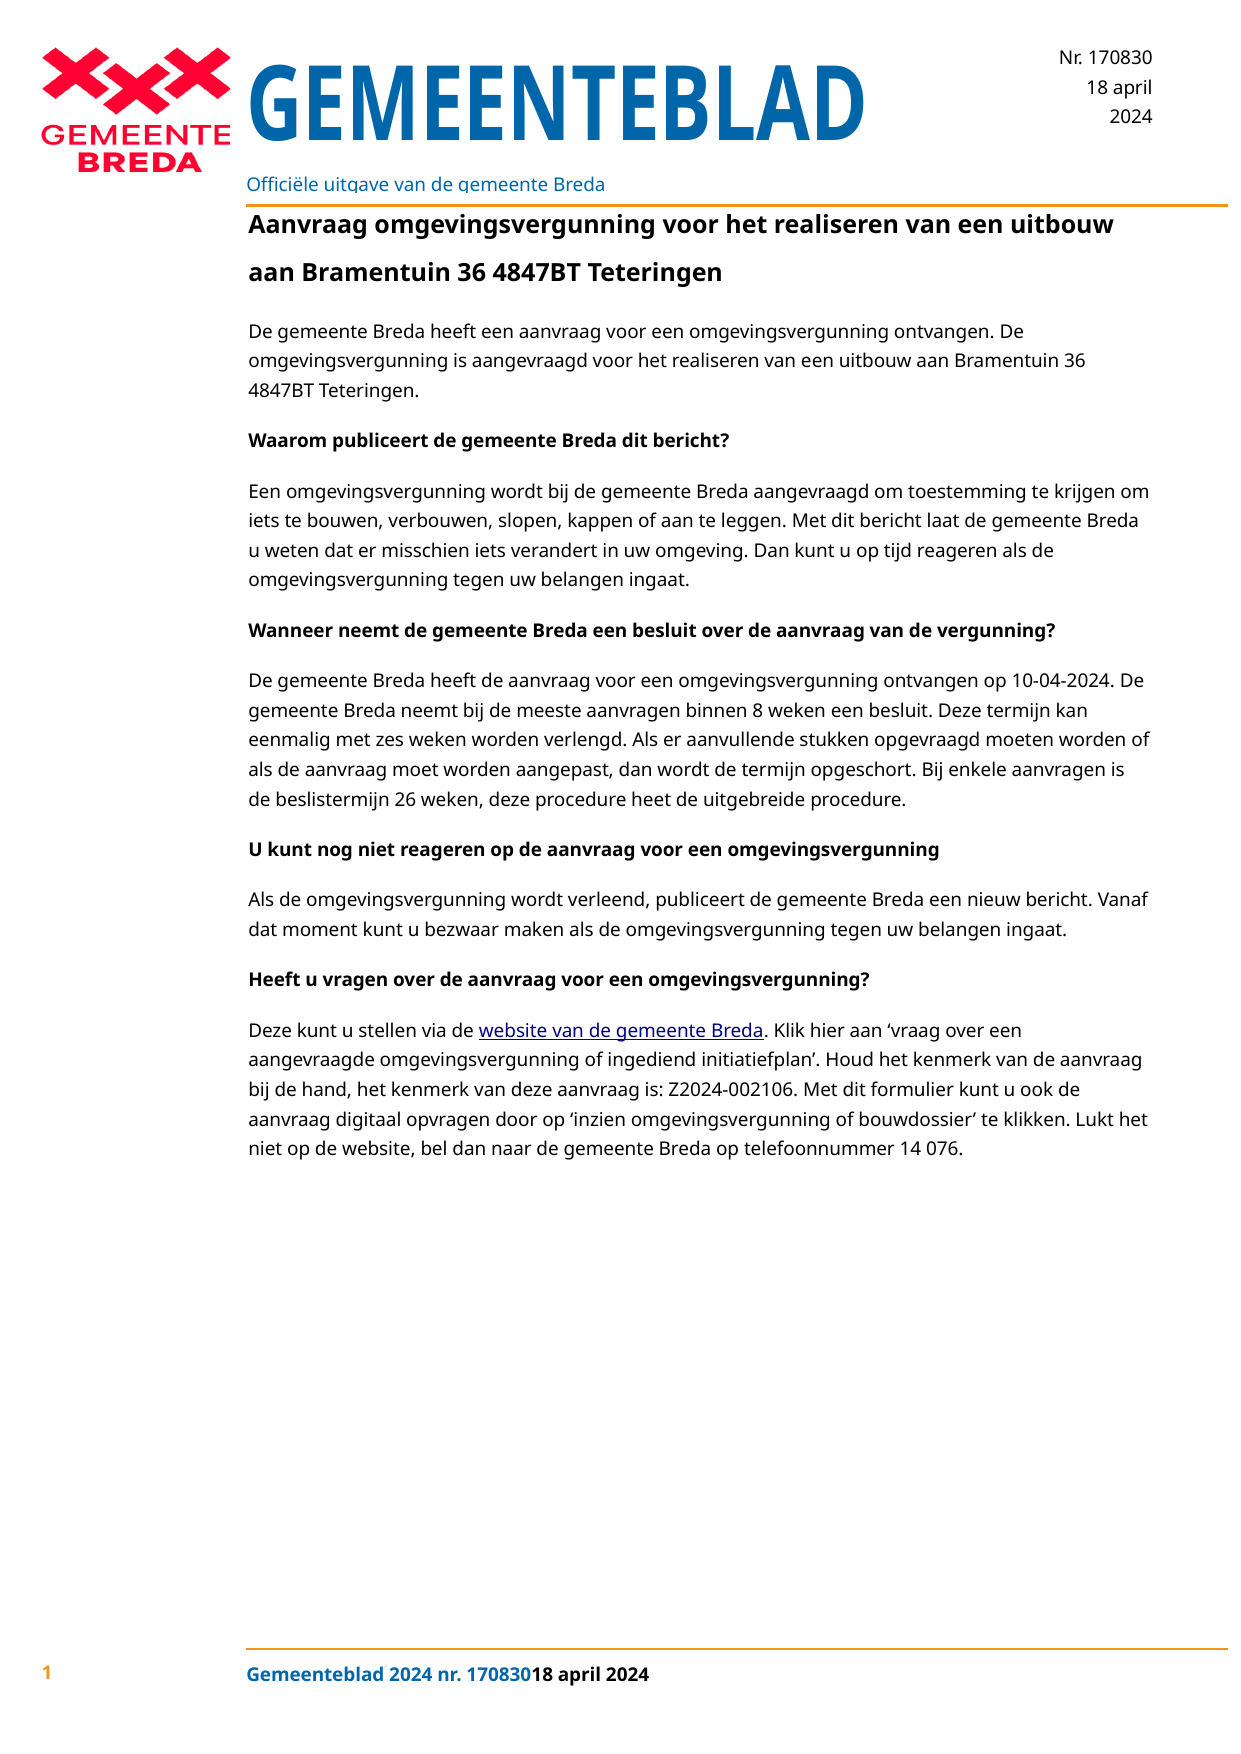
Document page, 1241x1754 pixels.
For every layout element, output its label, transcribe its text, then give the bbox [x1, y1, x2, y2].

text De gemeente Breda heeft de aanvraag voor een omgevingsvergunning ontvangen op 10-04-2024. De gemeente Breda neemt bij de meeste aanvragen binnen 8 weken een besluit. Deze termijn kan eenmalig met zes weken worden verlengd. Als er aanvullende stukken opgevraagd moeten worden of als de aanvraag moet worden aangepast, dan wordt de termijn opgeschort. Bij enkele aanvragen is de beslistermijn 26 weken, deze procedure heet de uitgebreide procedure. [248, 667, 1152, 812]
text U kunt nog niet reageren op de aanvraag voor een omgevingsvergunning [248, 836, 1152, 862]
text Wanneer neemt de gemeente Breda een besluit over de aanvraag van de vergunning? [248, 617, 1152, 643]
text Deze kunt u stellen via de website van de gemeente Breda. Klik hier aan ‘vraag over een aangevraagde omgevingsvergunning of ingediend initiatiefplan’. Houd het kenmerk van de aanvraag bij de hand, het kenmerk van deze aanvraag is: Z2024-002106. Met dit formulier kunt u ook de aanvraag digitaal opvragen door op ‘inzien omgevingsvergunning of bouwdossier’ te klikken. Lukt het niet op de website, bel dan naar de gemeente Breda op telefoonnummer 14 076. [248, 1017, 1152, 1161]
text De gemeente Breda heeft een aanvraag voor een omgevingsvergunning ontvangen. De omgevingsvergunning is aangevraagd voor het realiseren van een uitbouw aan Bramentuin 36 4847BT Teteringen. [248, 318, 1152, 403]
picture [41, 47, 231, 172]
text Heeft u vragen over de aanvraag voor een omgevingsvergunning? [248, 967, 1152, 992]
text Waarom publiceert de gemeente Breda dit bericht? [248, 427, 1152, 453]
text Aanvraag omgevingsvergunning voor het realiseren van een uitbouw aan Bramentuin 36 4847BT Teteringen [248, 207, 1152, 288]
text Als de omgevingsvergunning wordt verleend, publiceert de gemeente Breda een nieuw bericht. Vanaf dat moment kunt u bezwaar maken als de omgevingsvergunning tegen uw belangen ingaat. [248, 887, 1152, 942]
text Een omgevingsvergunning wordt bij de gemeente Breda aangevraagd om toestemming te krijgen om iets te bouwen, verbouwen, slopen, kappen of aan te leggen. Met dit bericht laat de gemeente Breda u weten dat er misschien iets verandert in uw omgeving. Dan kunt u op tijd reageren als de omgevingsvergunning tegen uw belangen ingaat. [248, 478, 1152, 592]
